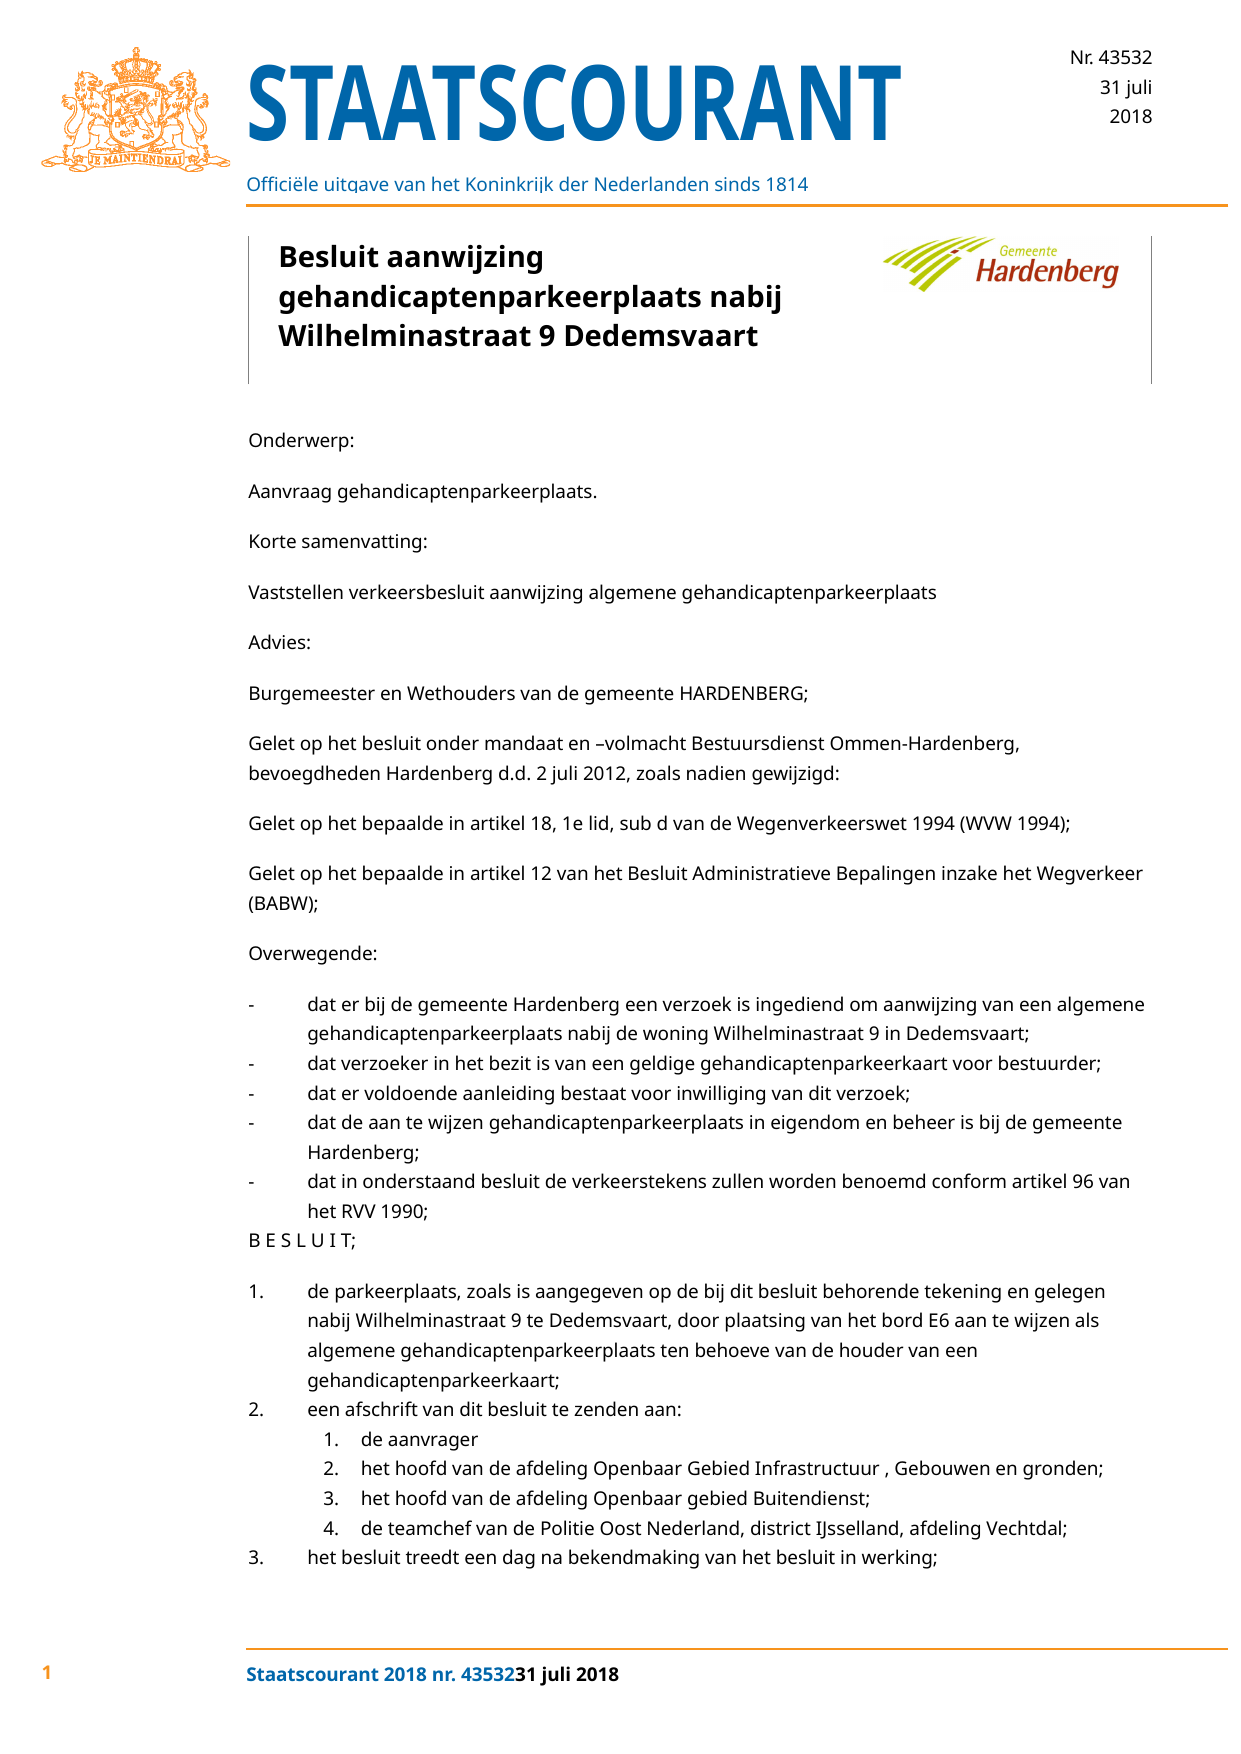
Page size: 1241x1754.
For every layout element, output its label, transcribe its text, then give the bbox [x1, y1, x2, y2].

list de teamchef van de Politie Oost Nederland, district IJsselland, afdeling Vechtdal; [323, 1515, 1152, 1540]
list dat de aan te wijzen gehandicaptenparkeerplaats in eigendom en beheer is bij de gemeente Hardenberg; [248, 1109, 1152, 1164]
picture [41, 47, 231, 172]
list het hoofd van de afdeling Openbaar Gebied Infrastructuur , Gebouwen en gronden; [323, 1456, 1152, 1481]
text Onderwerp: [248, 428, 1152, 453]
list het hoofd van de afdeling Openbaar gebied Buitendienst; [323, 1485, 1152, 1511]
list het besluit treedt een dag na bekendmaking van het besluit in werking; [248, 1544, 1152, 1570]
text Vaststellen verkeersbesluit aanwijzing algemene gehandicaptenparkeerplaats [248, 579, 1152, 604]
list de parkeerplaats, zoals is aangegeven op de bij dit besluit behorende tekening en gelegen nabij Wilhelminastraat 9 te Dedemsvaart, door plaatsing van het bord E6 aan te wijzen als algemene gehandicaptenparkeerplaats ten behoeve van de houder van een gehandicaptenparkeerkaart; [248, 1278, 1152, 1392]
text Advies: [248, 629, 1152, 655]
list dat verzoeker in het bezit is van een geldige gehandicaptenparkeerkaart voor bestuurder; [248, 1050, 1152, 1076]
text Gelet op het bepaalde in artikel 12 van het Besluit Administratieve Bepalingen inzake het Wegverkeer (BABW); [248, 861, 1152, 916]
table_header Besluit aanwijzing gehandicaptenparkeerplaats nabij Wilhelminastraat 9 Dedemsvaart [249, 236, 850, 384]
text Korte samenvatting: [248, 528, 1152, 554]
text Gelet op het besluit onder mandaat en –volmacht Bestuursdienst Ommen-Hardenberg, bevoegdheden Hardenberg d.d. 2 juli 2012, zoals nadien gewijzigd: [248, 730, 1152, 785]
list dat er bij de gemeente Hardenberg een verzoek is ingediend om aanwijzing van een algemene gehandicaptenparkeerplaats nabij de woning Wilhelminastraat 9 in Dedemsvaart; [248, 991, 1152, 1046]
text Overwegende: [248, 941, 1152, 966]
text Gelet op het bepaalde in artikel 18, 1e lid, sub d van de Wegenverkeerswet 1994 (WVW 1994); [248, 810, 1152, 836]
picture [882, 236, 1119, 292]
list een afschrift van dit besluit te zenden aan: [248, 1396, 1152, 1422]
table_header [850, 236, 1151, 384]
text Burgemeester en Wethouders van de gemeente HARDENBERG; [248, 680, 1152, 705]
list dat in onderstaand besluit de verkeerstekens zullen worden benoemd conform artikel 96 van het RVV 1990; [248, 1168, 1152, 1224]
text Aanvraag gehandicaptenparkeerplaats. [248, 478, 1152, 504]
list de aanvrager [323, 1426, 1152, 1452]
list dat er voldoende aanleiding bestaat voor inwilliging van dit verzoek; [248, 1080, 1152, 1105]
text B E S L U I T; [248, 1228, 1152, 1253]
